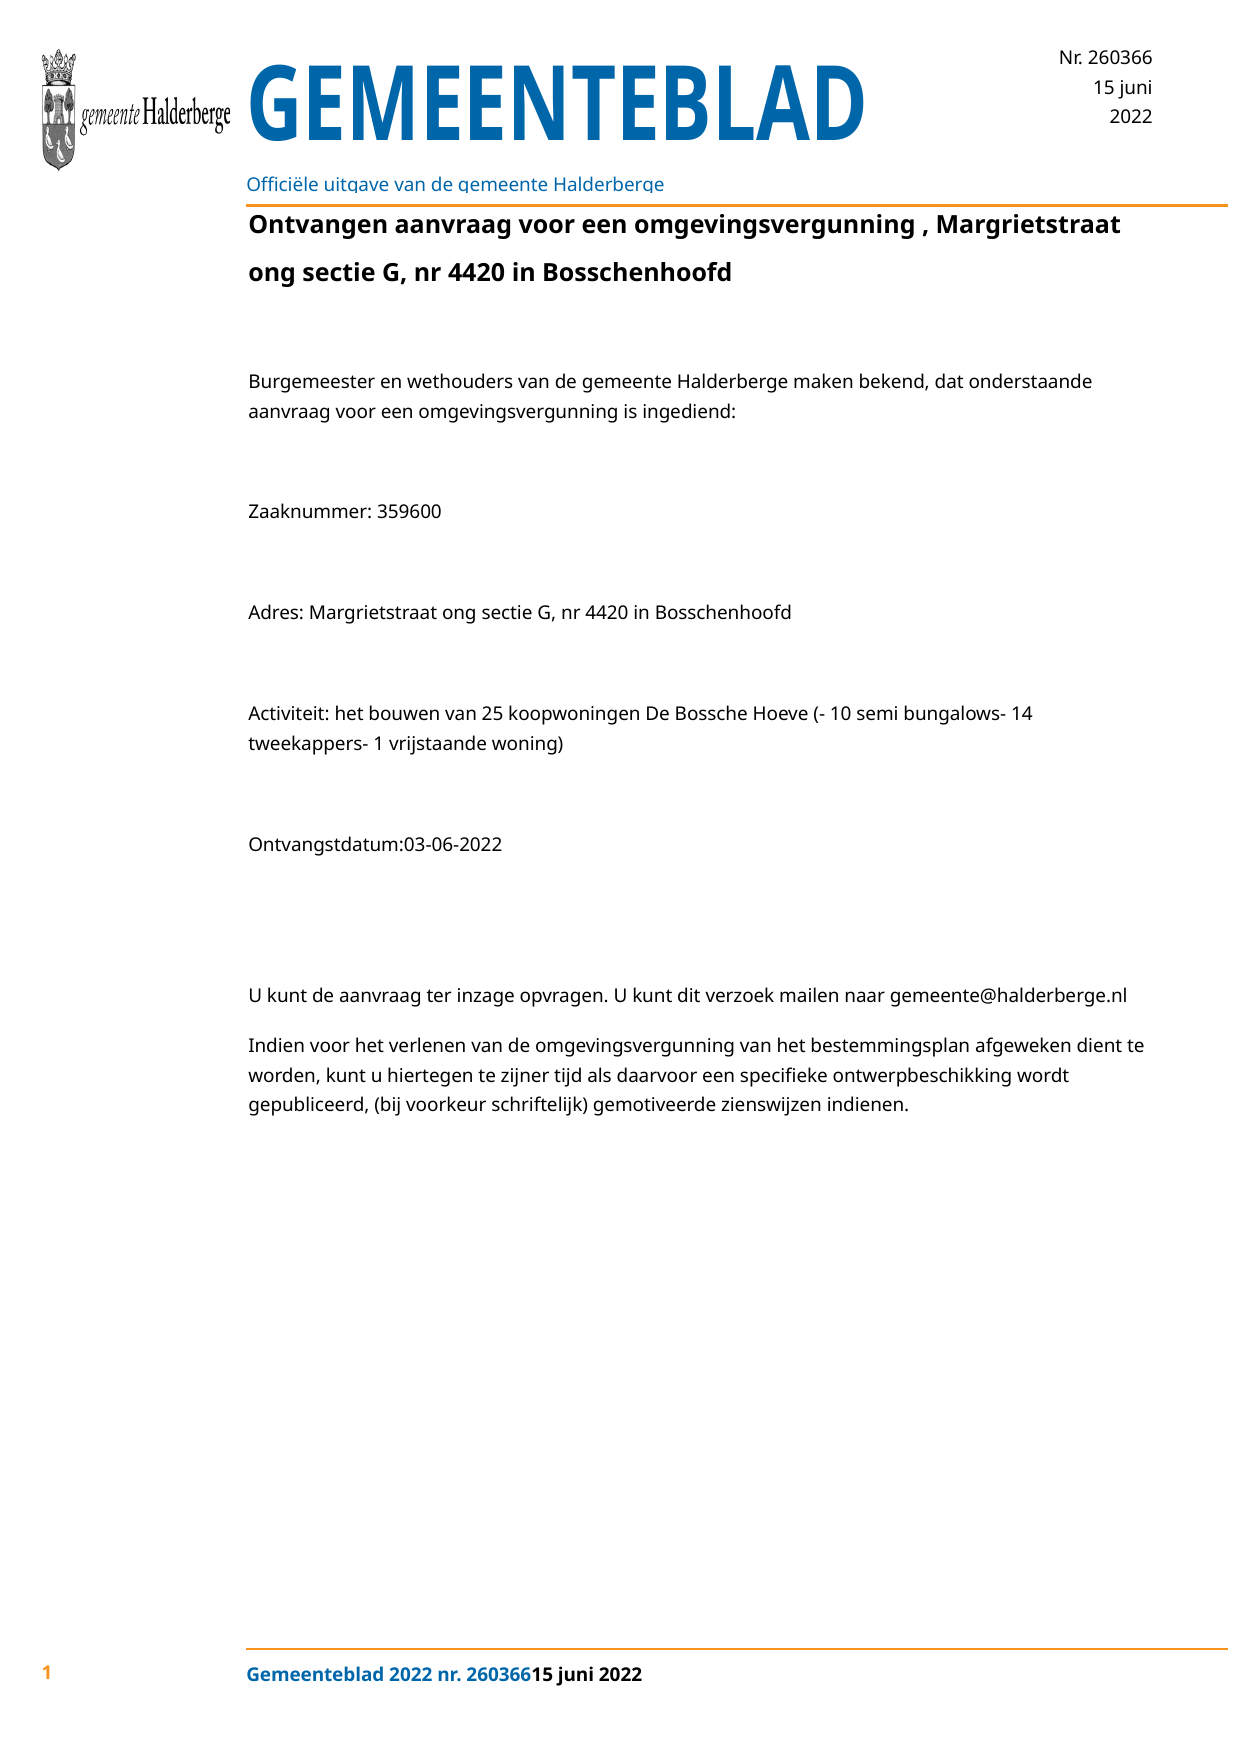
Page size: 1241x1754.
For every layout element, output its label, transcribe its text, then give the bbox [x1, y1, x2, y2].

text Activiteit: het bouwen van 25 koopwoningen De Bossche Hoeve (- 10 semi bungalows- 14 tweekappers- 1 vrijstaande woning) [248, 700, 1152, 756]
text Adres: Margrietstraat ong sectie G, nr 4420 in Bosschenhoofd [248, 599, 1152, 625]
picture [41, 47, 231, 172]
text Ontvangen aanvraag voor een omgevingsvergunning , Margrietstraat ong sectie G, nr 4420 in Bosschenhoofd [248, 207, 1152, 288]
text U kunt de aanvraag ter inzage opvragen. U kunt dit verzoek mailen naar gemeente@halderberge.nl [248, 982, 1152, 1008]
text Burgemeester en wethouders van de gemeente Halderberge maken bekend, dat onderstaande aanvraag voor een omgevingsvergunning is ingediend: [248, 368, 1152, 424]
text Zaaknummer: 359600 [248, 499, 1152, 524]
text Ontvangstdatum:03-06-2022 [248, 831, 1152, 857]
text Indien voor het verlenen van de omgevingsvergunning van het bestemmingsplan afgeweken dient te worden, kunt u hiertegen te zijner tijd als daarvoor een specifieke ontwerpbeschikking wordt gepubliceerd, (bij voorkeur schriftelijk) gemotiveerde zienswijzen indienen. [248, 1032, 1152, 1117]
